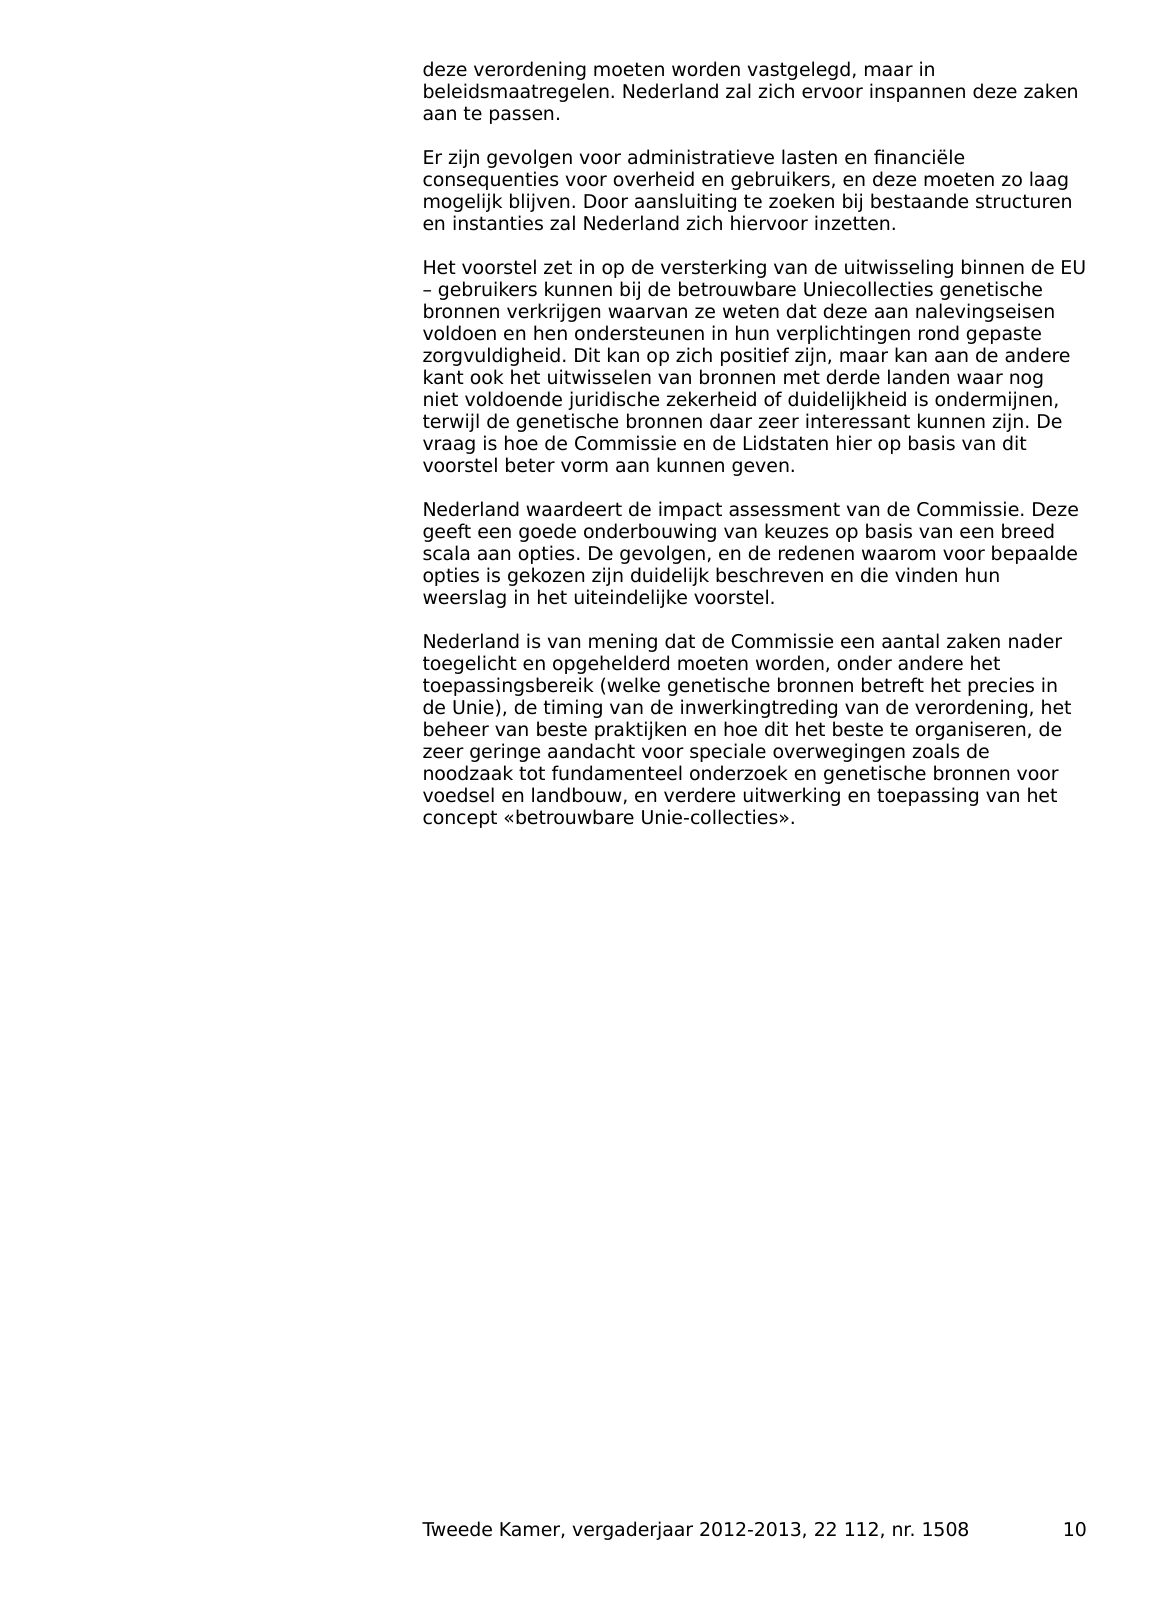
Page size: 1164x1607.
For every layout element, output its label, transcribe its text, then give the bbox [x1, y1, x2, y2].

text Er zijn gevolgen voor administratieve lasten en financiële consequenties voor overheid en gebruikers, en deze moeten zo laag mogelijk blijven. Door aansluiting te zoeken bij bestaande structuren en instanties zal Nederland zich hiervoor inzetten. [422, 147, 1087, 235]
text deze verordening moeten worden vastgelegd, maar in beleidsmaatregelen. Nederland zal zich ervoor inspannen deze zaken aan te passen. [422, 59, 1087, 125]
text Nederland is van mening dat de Commissie een aantal zaken nader toegelicht en opgehelderd moeten worden, onder andere het toepassingsbereik (welke genetische bronnen betreft het precies in de Unie), de timing van de inwerkingtreding van de verordening, het beheer van beste praktijken en hoe dit het beste te organiseren, de zeer geringe aandacht voor speciale overwegingen zoals de noodzaak tot fundamenteel onderzoek en genetische bronnen voor voedsel en landbouw, en verdere uitwerking en toepassing van het concept «betrouwbare Unie-collecties». [422, 631, 1087, 829]
text Het voorstel zet in op de versterking van de uitwisseling binnen de EU – gebruikers kunnen bij de betrouwbare Uniecollecties genetische bronnen verkrijgen waarvan ze weten dat deze aan nalevingseisen voldoen en hen ondersteunen in hun verplichtingen rond gepaste zorgvuldigheid. Dit kan op zich positief zijn, maar kan aan de andere kant ook het uitwisselen van bronnen met derde landen waar nog niet voldoende juridische zekerheid of duidelijkheid is ondermijnen, terwijl de genetische bronnen daar zeer interessant kunnen zijn. De vraag is hoe de Commissie en de Lidstaten hier op basis van dit voorstel beter vorm aan kunnen geven. [422, 257, 1087, 477]
text Nederland waardeert de impact assessment van de Commissie. Deze geeft een goede onderbouwing van keuzes op basis van een breed scala aan opties. De gevolgen, en de redenen waarom voor bepaalde opties is gekozen zijn duidelijk beschreven en die vinden hun weerslag in het uiteindelijke voorstel. [422, 499, 1087, 609]
